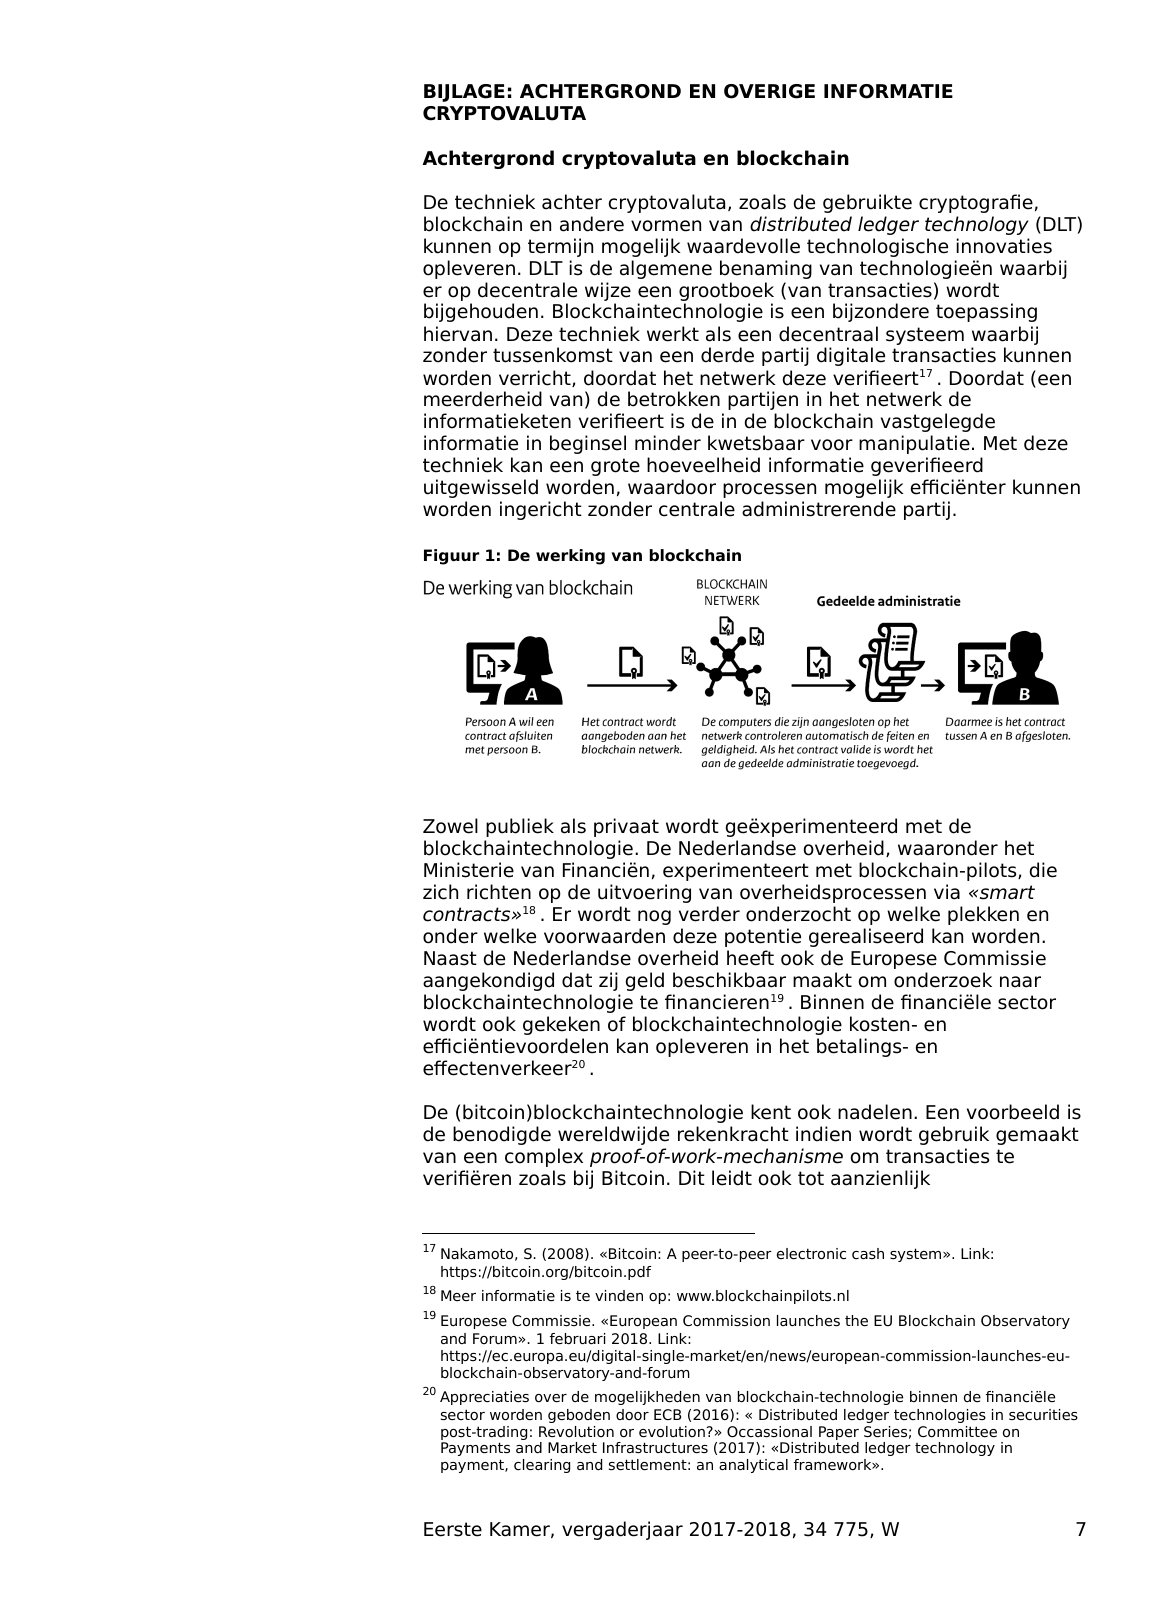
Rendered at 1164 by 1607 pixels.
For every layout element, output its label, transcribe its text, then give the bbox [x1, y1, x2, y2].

text Meer informatie is te vinden op: www.blockchainpilots.nl [422, 1284, 1087, 1306]
text Europese Commissie. «European Commission launches the EU Blockchain Observatory and Forum». 1 februari 2018. Link: https://ec.europa.eu/digital-single-market/en/news/european-commission-launches-eu-blockchain-observatory-and-forum [422, 1309, 1087, 1382]
subtitle BIJLAGE: ACHTERGROND EN OVERIGE INFORMATIE CRYPTOVALUTA [422, 81, 1087, 125]
text Nakamoto, S. (2008). «Bitcoin: A peer-to-peer electronic cash system». Link: https://bitcoin.org/bitcoin.pdf [422, 1242, 1087, 1281]
subtitle Achtergrond cryptovaluta en blockchain [422, 147, 1087, 169]
text De techniek achter cryptovaluta, zoals de gebruikte cryptografie, blockchain en andere vormen van distributed ledger technology (DLT) kunnen op termijn mogelijk waardevolle technologische innovaties opleveren. DLT is de algemene benaming van technologieën waarbij er op decentrale wijze een grootboek (van transacties) wordt bijgehouden. Blockchaintechnologie is een bijzondere toepassing hiervan. Deze techniek werkt als een decentraal systeem waarbij zonder tussenkomst van een derde partij digitale transacties kunnen worden verricht, doordat het netwerk deze verifieert. Doordat (een meerderheid van) de betrokken partijen in het netwerk de informatieketen verifieert is de in de blockchain vastgelegde informatie in beginsel minder kwetsbaar voor manipulatie. Met deze techniek kan een grote hoeveelheid informatie geverifieerd uitgewisseld worden, waardoor processen mogelijk efficiënter kunnen worden ingericht zonder centrale administrerende partij. [422, 192, 1087, 521]
picture [422, 577, 1072, 772]
text Appreciaties over de mogelijkheden van blockchain-technologie binnen de financiële sector worden geboden door ECB (2016): « Distributed ledger technologies in securities post-trading: Revolution or evolution?» Occassional Paper Series; Committee on Payments and Market Infrastructures (2017): «Distributed ledger technology in payment, clearing and settlement: an analytical framework». [422, 1385, 1087, 1474]
text Figuur 1: De werking van blockchain [422, 547, 1072, 565]
text Zowel publiek als privaat wordt geëxperimenteerd met de blockchaintechnologie. De Nederlandse overheid, waaronder het Ministerie van Financiën, experimenteert met blockchain-pilots, die zich richten op de uitvoering van overheidsprocessen via «smart contracts». Er wordt nog verder onderzocht op welke plekken en onder welke voorwaarden deze potentie gerealiseerd kan worden. Naast de Nederlandse overheid heeft ook de Europese Commissie aangekondigd dat zij geld beschikbaar maakt om onderzoek naar blockchaintechnologie te financieren. Binnen de financiële sector wordt ook gekeken of blockchaintechnologie kosten- en efficiëntievoordelen kan opleveren in het betalings- en effectenverkeer. [422, 816, 1087, 1080]
text De (bitcoin)blockchaintechnologie kent ook nadelen. Een voorbeeld is de benodigde wereldwijde rekenkracht indien wordt gebruik gemaakt van een complex proof-of-work-mechanisme om transacties te verifiëren zoals bij Bitcoin. Dit leidt ook tot aanzienlijk [422, 1102, 1087, 1190]
